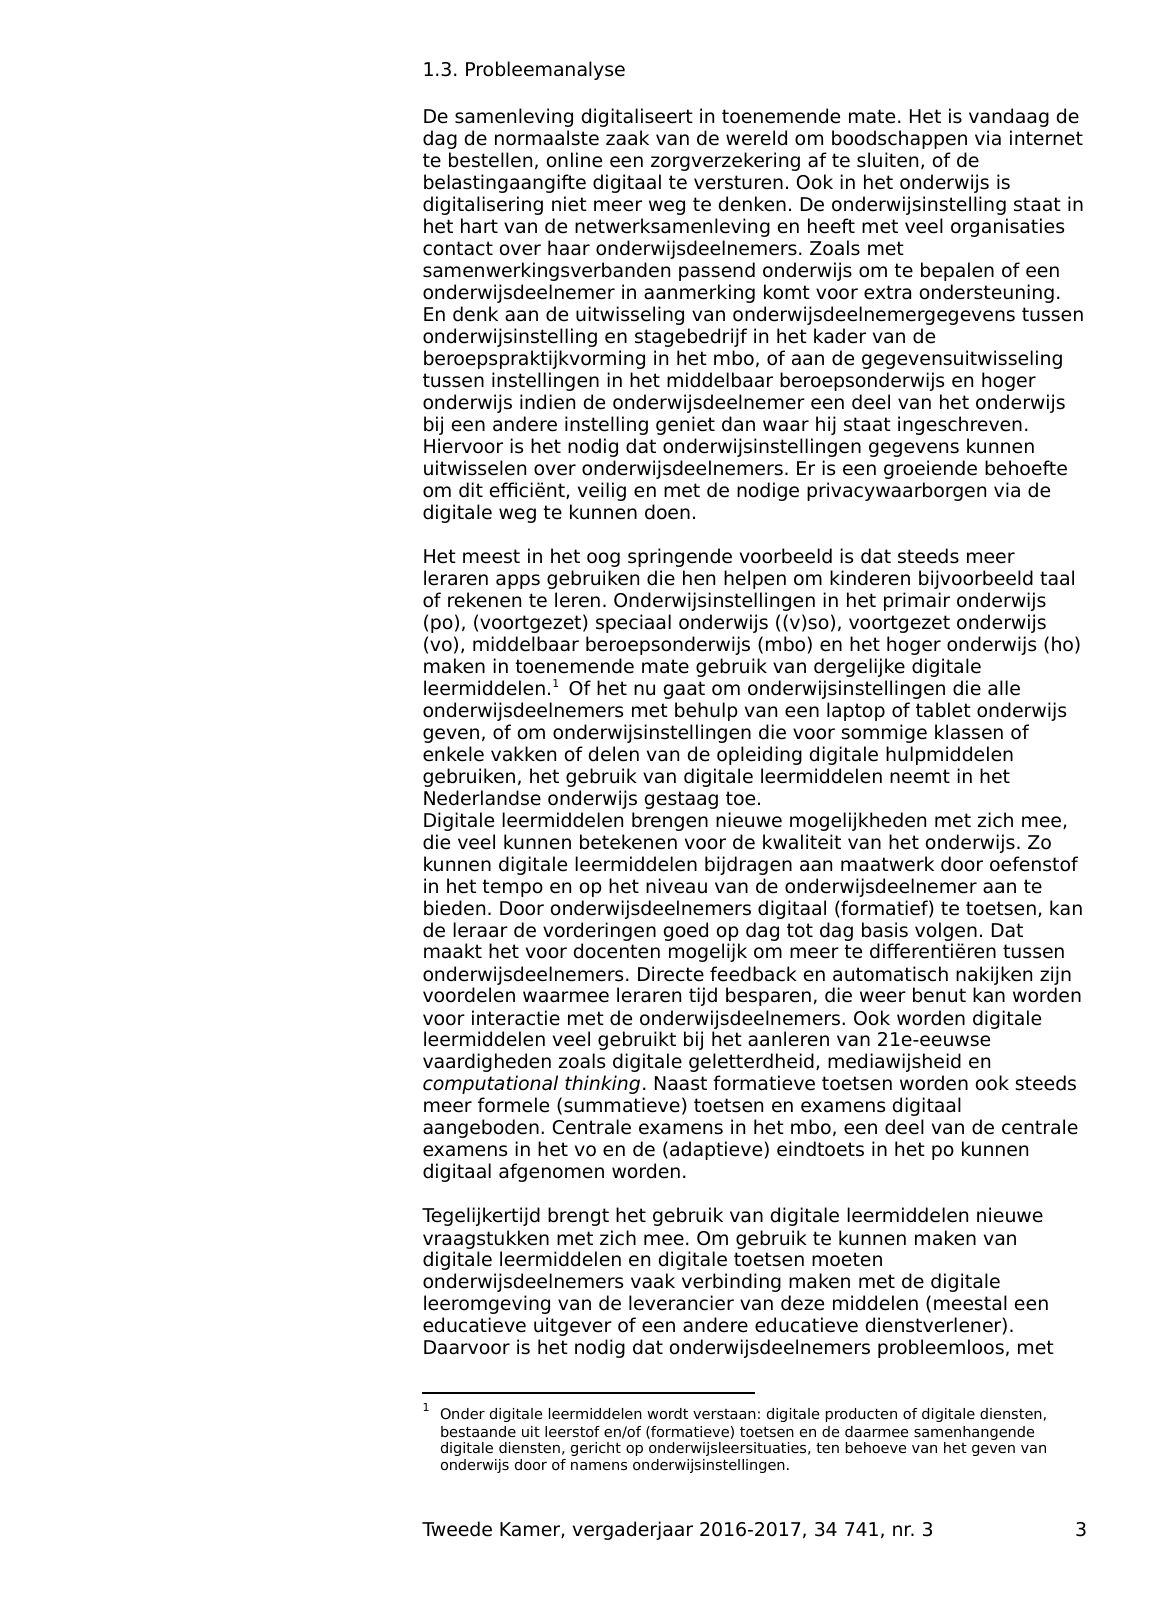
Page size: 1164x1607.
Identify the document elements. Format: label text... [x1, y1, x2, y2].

text Digitale leermiddelen brengen nieuwe mogelijkheden met zich mee, die veel kunnen betekenen voor de kwaliteit van het onderwijs. Zo kunnen digitale leermiddelen bijdragen aan maatwerk door oefenstof in het tempo en op het niveau van de onderwijsdeelnemer aan te bieden. Door onderwijsdeelnemers digitaal (formatief) te toetsen, kan de leraar de vorderingen goed op dag tot dag basis volgen. Dat maakt het voor docenten mogelijk om meer te differentiëren tussen onderwijsdeelnemers. Directe feedback en automatisch nakijken zijn voordelen waarmee leraren tijd besparen, die weer benut kan worden voor interactie met de onderwijsdeelnemers. Ook worden digitale leermiddelen veel gebruikt bij het aanleren van 21e-eeuwse vaardigheden zoals digitale geletterdheid, mediawijsheid en computational thinking. Naast formatieve toetsen worden ook steeds meer formele (summatieve) toetsen en examens digitaal aangeboden. Centrale examens in het mbo, een deel van de centrale examens in het vo en de (adaptieve) eindtoets in het po kunnen digitaal afgenomen worden. [422, 809, 1087, 1183]
text Het meest in het oog springende voorbeeld is dat steeds meer leraren apps gebruiken die hen helpen om kinderen bijvoorbeeld taal of rekenen te leren. Onderwijsinstellingen in het primair onderwijs (po), (voortgezet) speciaal onderwijs ((v)so), voortgezet onderwijs (vo), middelbaar beroepsonderwijs (mbo) en het hoger onderwijs (ho) maken in toenemende mate gebruik van dergelijke digitale leermiddelen. Of het nu gaat om onderwijsinstellingen die alle onderwijsdeelnemers met behulp van een laptop of tablet onderwijs geven, of om onderwijsinstellingen die voor sommige klassen of enkele vakken of delen van de opleiding digitale hulpmiddelen gebruiken, het gebruik van digitale leermiddelen neemt in het Nederlandse onderwijs gestaag toe. [422, 546, 1087, 809]
text Tegelijkertijd brengt het gebruik van digitale leermiddelen nieuwe vraagstukken met zich mee. Om gebruik te kunnen maken van digitale leermiddelen en digitale toetsen moeten onderwijsdeelnemers vaak verbinding maken met de digitale leeromgeving van de leverancier van deze middelen (meestal een educatieve uitgever of een andere educatieve dienstverlener). Daarvoor is het nodig dat onderwijsdeelnemers probleemloos, met [422, 1205, 1087, 1359]
text Onder digitale leermiddelen wordt verstaan: digitale producten of digitale diensten, bestaande uit leerstof en/of (formatieve) toetsen en de daarmee samenhangende digitale diensten, gericht op onderwijsleersituaties, ten behoeve van het geven van onderwijs door of namens onderwijsinstellingen. [422, 1402, 1087, 1474]
subtitle 1.3. Probleemanalyse [422, 59, 1087, 81]
text De samenleving digitaliseert in toenemende mate. Het is vandaag de dag de normaalste zaak van de wereld om boodschappen via internet te bestellen, online een zorgverzekering af te sluiten, of de belastingaangifte digitaal te versturen. Ook in het onderwijs is digitalisering niet meer weg te denken. De onderwijsinstelling staat in het hart van de netwerksamenleving en heeft met veel organisaties contact over haar onderwijsdeelnemers. Zoals met samenwerkingsverbanden passend onderwijs om te bepalen of een onderwijsdeelnemer in aanmerking komt voor extra ondersteuning. En denk aan de uitwisseling van onderwijsdeelnemergegevens tussen onderwijsinstelling en stagebedrijf in het kader van de beroepspraktijkvorming in het mbo, of aan de gegevensuitwisseling tussen instellingen in het middelbaar beroepsonderwijs en hoger onderwijs indien de onderwijsdeelnemer een deel van het onderwijs bij een andere instelling geniet dan waar hij staat ingeschreven. Hiervoor is het nodig dat onderwijsinstellingen gegevens kunnen uitwisselen over onderwijsdeelnemers. Er is een groeiende behoefte om dit efficiënt, veilig en met de nodige privacywaarborgen via de digitale weg te kunnen doen. [422, 106, 1087, 524]
